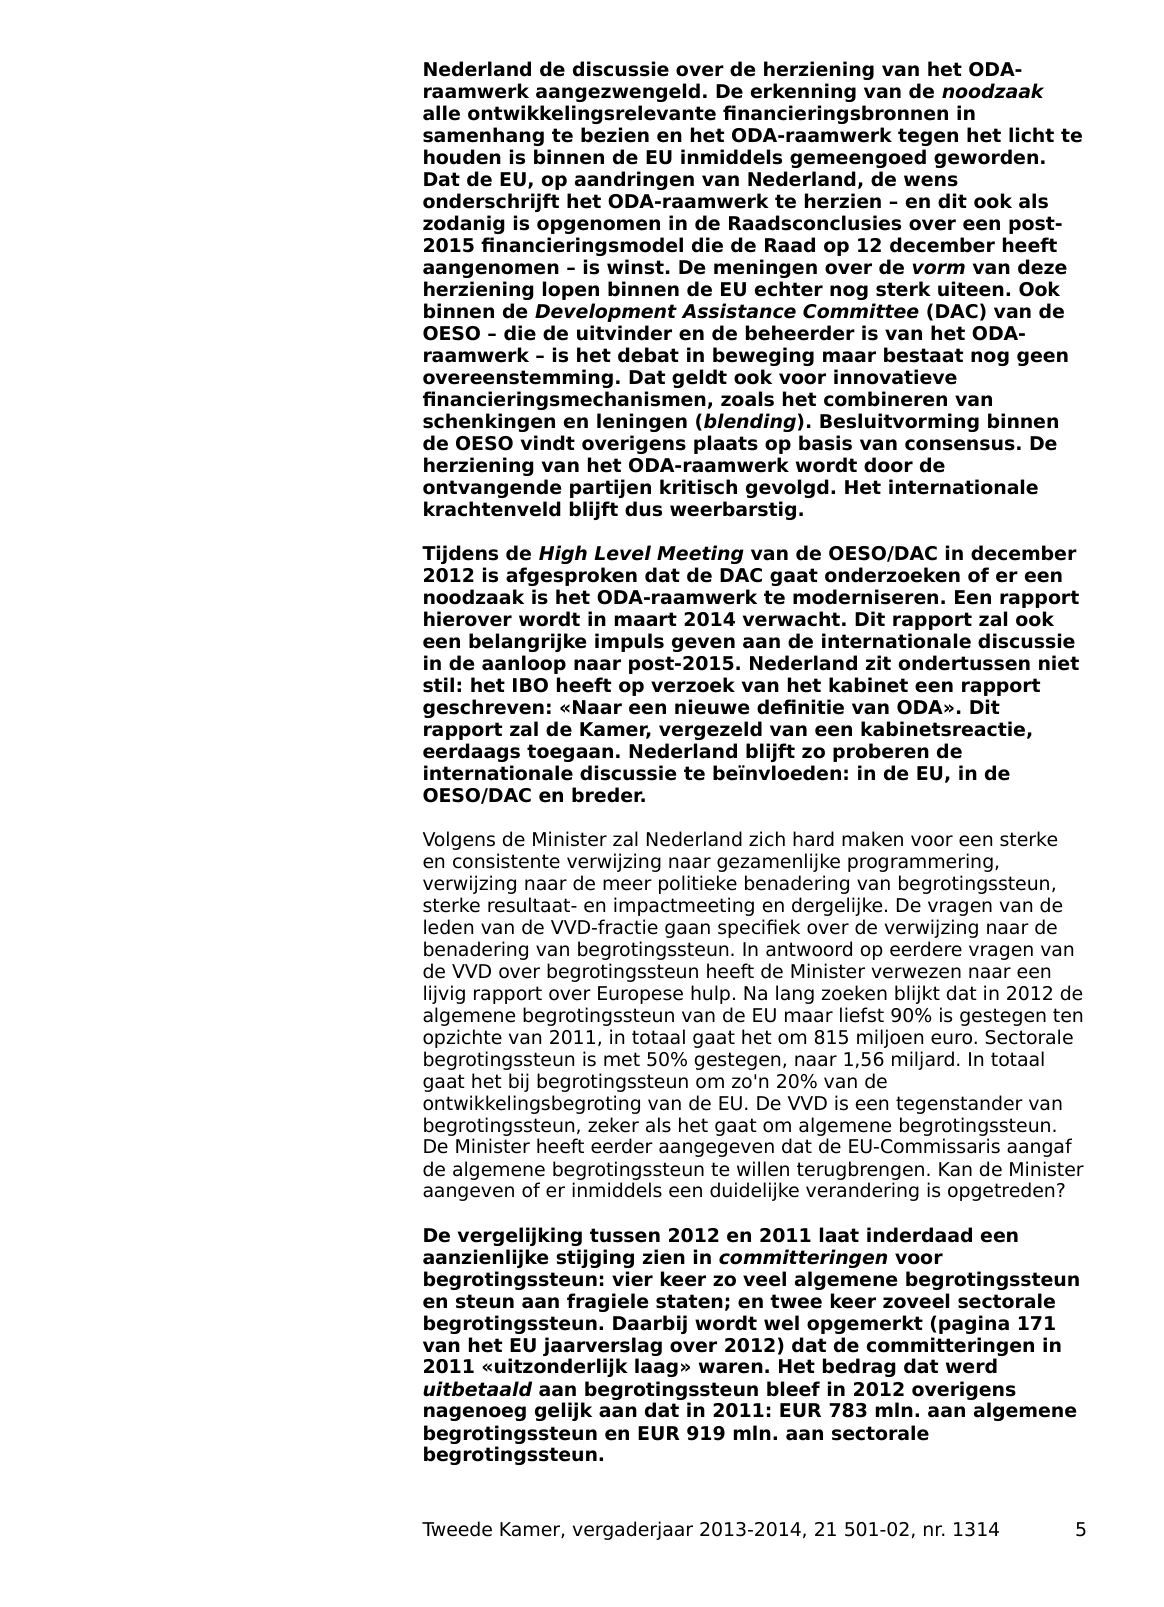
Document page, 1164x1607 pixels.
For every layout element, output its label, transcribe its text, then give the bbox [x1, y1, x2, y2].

text Tijdens de High Level Meeting van de OESO/DAC in december 2012 is afgesproken dat de DAC gaat onderzoeken of er een noodzaak is het ODA-raamwerk te moderniseren. Een rapport hierover wordt in maart 2014 verwacht. Dit rapport zal ook een belangrijke impuls geven aan de internationale discussie in de aanloop naar post-2015. Nederland zit ondertussen niet stil: het IBO heeft op verzoek van het kabinet een rapport geschreven: «Naar een nieuwe definitie van ODA». Dit rapport zal de Kamer, vergezeld van een kabinetsreactie, eerdaags toegaan. Nederland blijft zo proberen de internationale discussie te beïnvloeden: in de EU, in de OESO/DAC en breder. [422, 543, 1087, 807]
text Nederland de discussie over de herziening van het ODA-raamwerk aangezwengeld. De erkenning van de noodzaak alle ontwikkelingsrelevante financieringsbronnen in samenhang te bezien en het ODA-raamwerk tegen het licht te houden is binnen de EU inmiddels gemeengoed geworden. Dat de EU, op aandringen van Nederland, de wens onderschrijft het ODA-raamwerk te herzien – en dit ook als zodanig is opgenomen in de Raadsconclusies over een post-2015 financieringsmodel die de Raad op 12 december heeft aangenomen – is winst. De meningen over de vorm van deze herziening lopen binnen de EU echter nog sterk uiteen. Ook binnen de Development Assistance Committee (DAC) van de OESO – die de uitvinder en de beheerder is van het ODA-raamwerk – is het debat in beweging maar bestaat nog geen overeenstemming. Dat geldt ook voor innovatieve financieringsmechanismen, zoals het combineren van schenkingen en leningen (blending). Besluitvorming binnen de OESO vindt overigens plaats op basis van consensus. De herziening van het ODA-raamwerk wordt door de ontvangende partijen kritisch gevolgd. Het internationale krachtenveld blijft dus weerbarstig. [422, 59, 1087, 521]
text Volgens de Minister zal Nederland zich hard maken voor een sterke en consistente verwijzing naar gezamenlijke programmering, verwijzing naar de meer politieke benadering van begrotingssteun, sterke resultaat- en impactmeeting en dergelijke. De vragen van de leden van de VVD-fractie gaan specifiek over de verwijzing naar de benadering van begrotingssteun. In antwoord op eerdere vragen van de VVD over begrotingssteun heeft de Minister verwezen naar een lijvig rapport over Europese hulp. Na lang zoeken blijkt dat in 2012 de algemene begrotingssteun van de EU maar liefst 90% is gestegen ten opzichte van 2011, in totaal gaat het om 815 miljoen euro. Sectorale begrotingssteun is met 50% gestegen, naar 1,56 miljard. In totaal gaat het bij begrotingssteun om zo'n 20% van de ontwikkelingsbegroting van de EU. De VVD is een tegenstander van begrotingssteun, zeker als het gaat om algemene begrotingssteun. De Minister heeft eerder aangegeven dat de EU-Commissaris aangaf de algemene begrotingssteun te willen terugbrengen. Kan de Minister aangeven of er inmiddels een duidelijke verandering is opgetreden? [422, 829, 1087, 1202]
text De vergelijking tussen 2012 en 2011 laat inderdaad een aanzienlijke stijging zien in committeringen voor begrotingssteun: vier keer zo veel algemene begrotingssteun en steun aan fragiele staten; en twee keer zoveel sectorale begrotingssteun. Daarbij wordt wel opgemerkt (pagina 171 van het EU jaarverslag over 2012) dat de committeringen in 2011 «uitzonderlijk laag» waren. Het bedrag dat werd uitbetaald aan begrotingssteun bleef in 2012 overigens nagenoeg gelijk aan dat in 2011: EUR 783 mln. aan algemene begrotingssteun en EUR 919 mln. aan sectorale begrotingssteun. [422, 1224, 1087, 1466]
